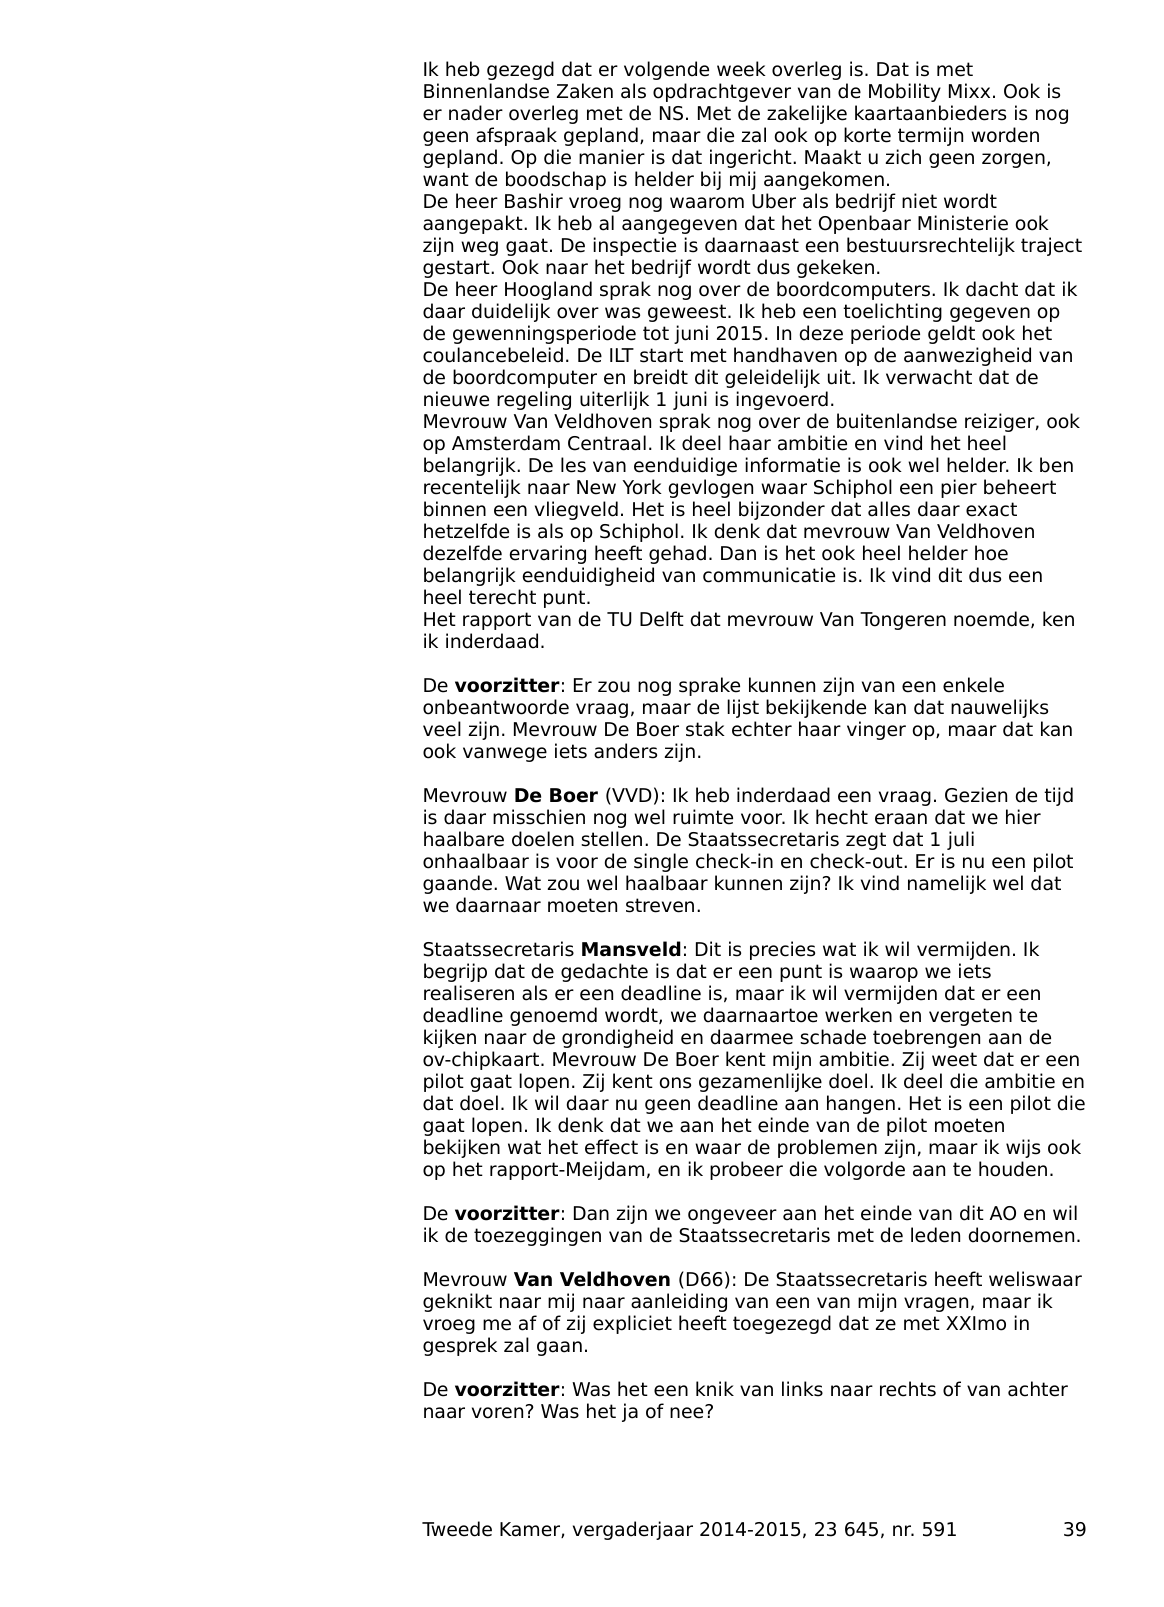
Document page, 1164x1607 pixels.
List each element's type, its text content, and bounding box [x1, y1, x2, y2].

text Mevrouw De Boer (VVD): Ik heb inderdaad een vraag. Gezien de tijd is daar misschien nog wel ruimte voor. Ik hecht eraan dat we hier haalbare doelen stellen. De Staatssecretaris zegt dat 1 juli onhaalbaar is voor de single check-in en check-out. Er is nu een pilot gaande. Wat zou wel haalbaar kunnen zijn? Ik vind namelijk wel dat we daarnaar moeten streven. [422, 785, 1087, 917]
text Staatssecretaris Mansveld: Dit is precies wat ik wil vermijden. Ik begrijp dat de gedachte is dat er een punt is waarop we iets realiseren als er een deadline is, maar ik wil vermijden dat er een deadline genoemd wordt, we daarnaartoe werken en vergeten te kijken naar de grondigheid en daarmee schade toebrengen aan de ov-chipkaart. Mevrouw De Boer kent mijn ambitie. Zij weet dat er een pilot gaat lopen. Zij kent ons gezamenlijke doel. Ik deel die ambitie en dat doel. Ik wil daar nu geen deadline aan hangen. Het is een pilot die gaat lopen. Ik denk dat we aan het einde van de pilot moeten bekijken wat het effect is en waar de problemen zijn, maar ik wijs ook op het rapport-Meijdam, en ik probeer die volgorde aan te houden. [422, 939, 1087, 1181]
text Ik heb gezegd dat er volgende week overleg is. Dat is met Binnenlandse Zaken als opdrachtgever van de Mobility Mixx. Ook is er nader overleg met de NS. Met de zakelijke kaartaanbieders is nog geen afspraak gepland, maar die zal ook op korte termijn worden gepland. Op die manier is dat ingericht. Maakt u zich geen zorgen, want de boodschap is helder bij mij aangekomen. [422, 59, 1087, 191]
text De heer Bashir vroeg nog waarom Uber als bedrijf niet wordt aangepakt. Ik heb al aangegeven dat het Openbaar Ministerie ook zijn weg gaat. De inspectie is daarnaast een bestuursrechtelijk traject gestart. Ook naar het bedrijf wordt dus gekeken. [422, 191, 1087, 279]
text Mevrouw Van Veldhoven (D66): De Staatssecretaris heeft weliswaar geknikt naar mij naar aanleiding van een van mijn vragen, maar ik vroeg me af of zij expliciet heeft toegezegd dat ze met XXImo in gesprek zal gaan. [422, 1269, 1087, 1357]
text Het rapport van de TU Delft dat mevrouw Van Tongeren noemde, ken ik inderdaad. [422, 608, 1087, 652]
text De voorzitter: Dan zijn we ongeveer aan het einde van dit AO en wil ik de toezeggingen van de Staatssecretaris met de leden doornemen. [422, 1203, 1087, 1247]
text Mevrouw Van Veldhoven sprak nog over de buitenlandse reiziger, ook op Amsterdam Centraal. Ik deel haar ambitie en vind het heel belangrijk. De les van eenduidige informatie is ook wel helder. Ik ben recentelijk naar New York gevlogen waar Schiphol een pier beheert binnen een vliegveld. Het is heel bijzonder dat alles daar exact hetzelfde is als op Schiphol. Ik denk dat mevrouw Van Veldhoven dezelfde ervaring heeft gehad. Dan is het ook heel helder hoe belangrijk eenduidigheid van communicatie is. Ik vind dit dus een heel terecht punt. [422, 411, 1087, 608]
text De voorzitter: Was het een knik van links naar rechts of van achter naar voren? Was het ja of nee? [422, 1379, 1087, 1423]
text De heer Hoogland sprak nog over de boordcomputers. Ik dacht dat ik daar duidelijk over was geweest. Ik heb een toelichting gegeven op de gewenningsperiode tot juni 2015. In deze periode geldt ook het coulancebeleid. De ILT start met handhaven op de aanwezigheid van de boordcomputer en breidt dit geleidelijk uit. Ik verwacht dat de nieuwe regeling uiterlijk 1 juni is ingevoerd. [422, 279, 1087, 411]
text De voorzitter: Er zou nog sprake kunnen zijn van een enkele onbeantwoorde vraag, maar de lijst bekijkende kan dat nauwelijks veel zijn. Mevrouw De Boer stak echter haar vinger op, maar dat kan ook vanwege iets anders zijn. [422, 675, 1087, 763]
